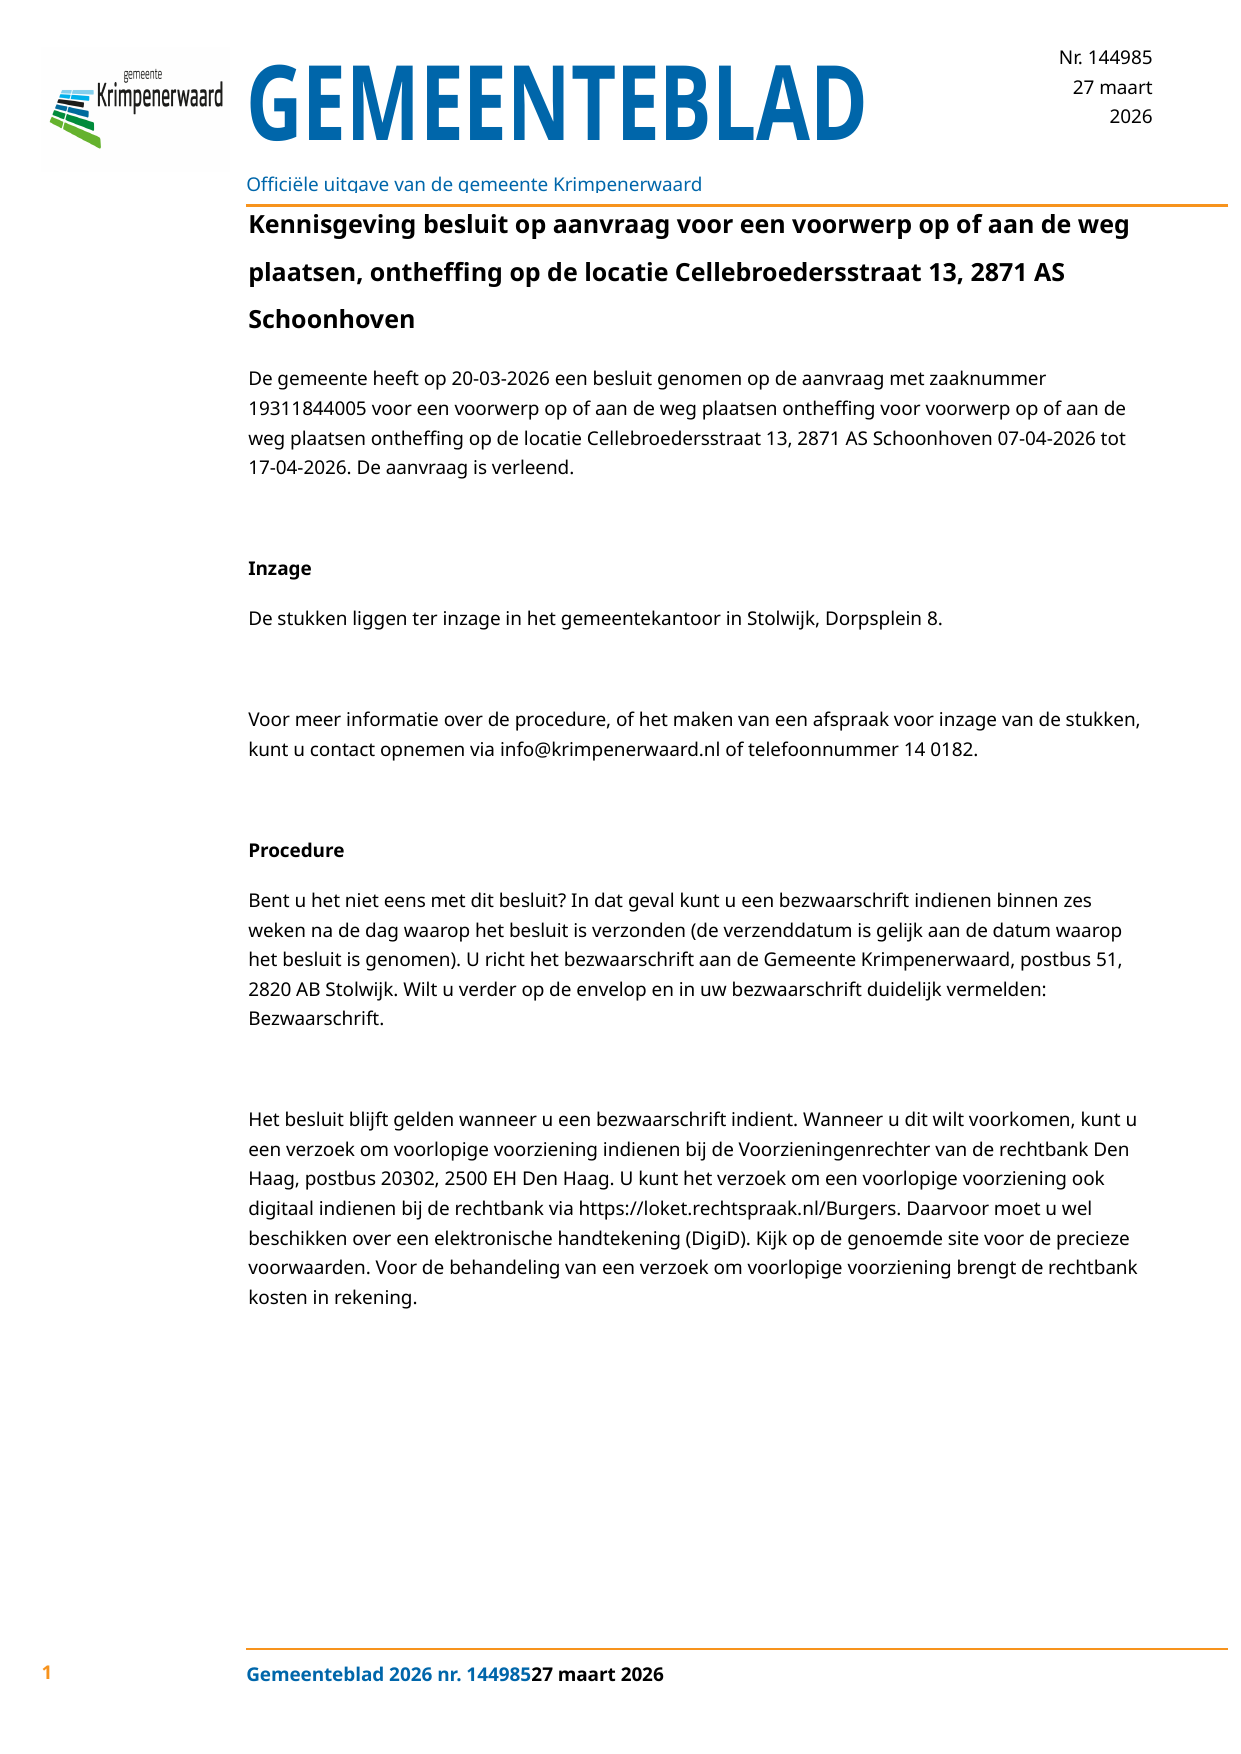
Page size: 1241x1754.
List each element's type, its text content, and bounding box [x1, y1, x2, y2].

text Procedure [248, 837, 1152, 862]
text Kennisgeving besluit op aanvraag voor een voorwerp op of aan de weg plaatsen, ontheffing op de locatie Cellebroedersstraat 13, 2871 AS Schoonhoven [248, 207, 1152, 336]
text Inzage [248, 555, 1152, 581]
text Het besluit blijft gelden wanneer u een bezwaarschrift indient. Wanneer u dit wilt voorkomen, kunt u een verzoek om voorlopige voorziening indienen bij de Voorzieningenrechter van de rechtbank Den Haag, postbus 20302, 2500 EH Den Haag. U kunt het verzoek om een voorlopige voorziening ook digitaal indienen bij de rechtbank via https://loket.rechtspraak.nl/Burgers. Daarvoor moet u wel beschikken over een elektronische handtekening (DigiD). Kijk op de genoemde site voor de precieze voorwaarden. Voor de behandeling van een verzoek om voorlopige voorziening brengt de rechtbank kosten in rekening. [248, 1106, 1152, 1309]
picture [41, 47, 231, 172]
text De gemeente heeft op 20-03-2026 een besluit genomen op de aanvraag met zaaknummer 19311844005 voor een voorwerp op of aan de weg plaatsen ontheffing voor voorwerp op of aan de weg plaatsen ontheffing op de locatie Cellebroedersstraat 13, 2871 AS Schoonhoven 07-04-2026 tot 17-04-2026. De aanvraag is verleend. [248, 366, 1152, 480]
text Bent u het niet eens met dit besluit? In dat geval kunt u een bezwaarschrift indienen binnen zes weken na de dag waarop het besluit is verzonden (de verzenddatum is gelijk aan de datum waarop het besluit is genomen). U richt het bezwaarschrift aan de Gemeente Krimpenerwaard, postbus 51, 2820 AB Stolwijk. Wilt u verder op de envelop en in uw bezwaarschrift duidelijk vermelden: Bezwaarschrift. [248, 887, 1152, 1031]
text Voor meer informatie over de procedure, of het maken van een afspraak voor inzage van de stukken, kunt u contact opnemen via info@krimpenerwaard.nl of telefoonnummer 14 0182. [248, 706, 1152, 762]
text De stukken liggen ter inzage in het gemeentekantoor in Stolwijk, Dorpsplein 8. [248, 606, 1152, 631]
